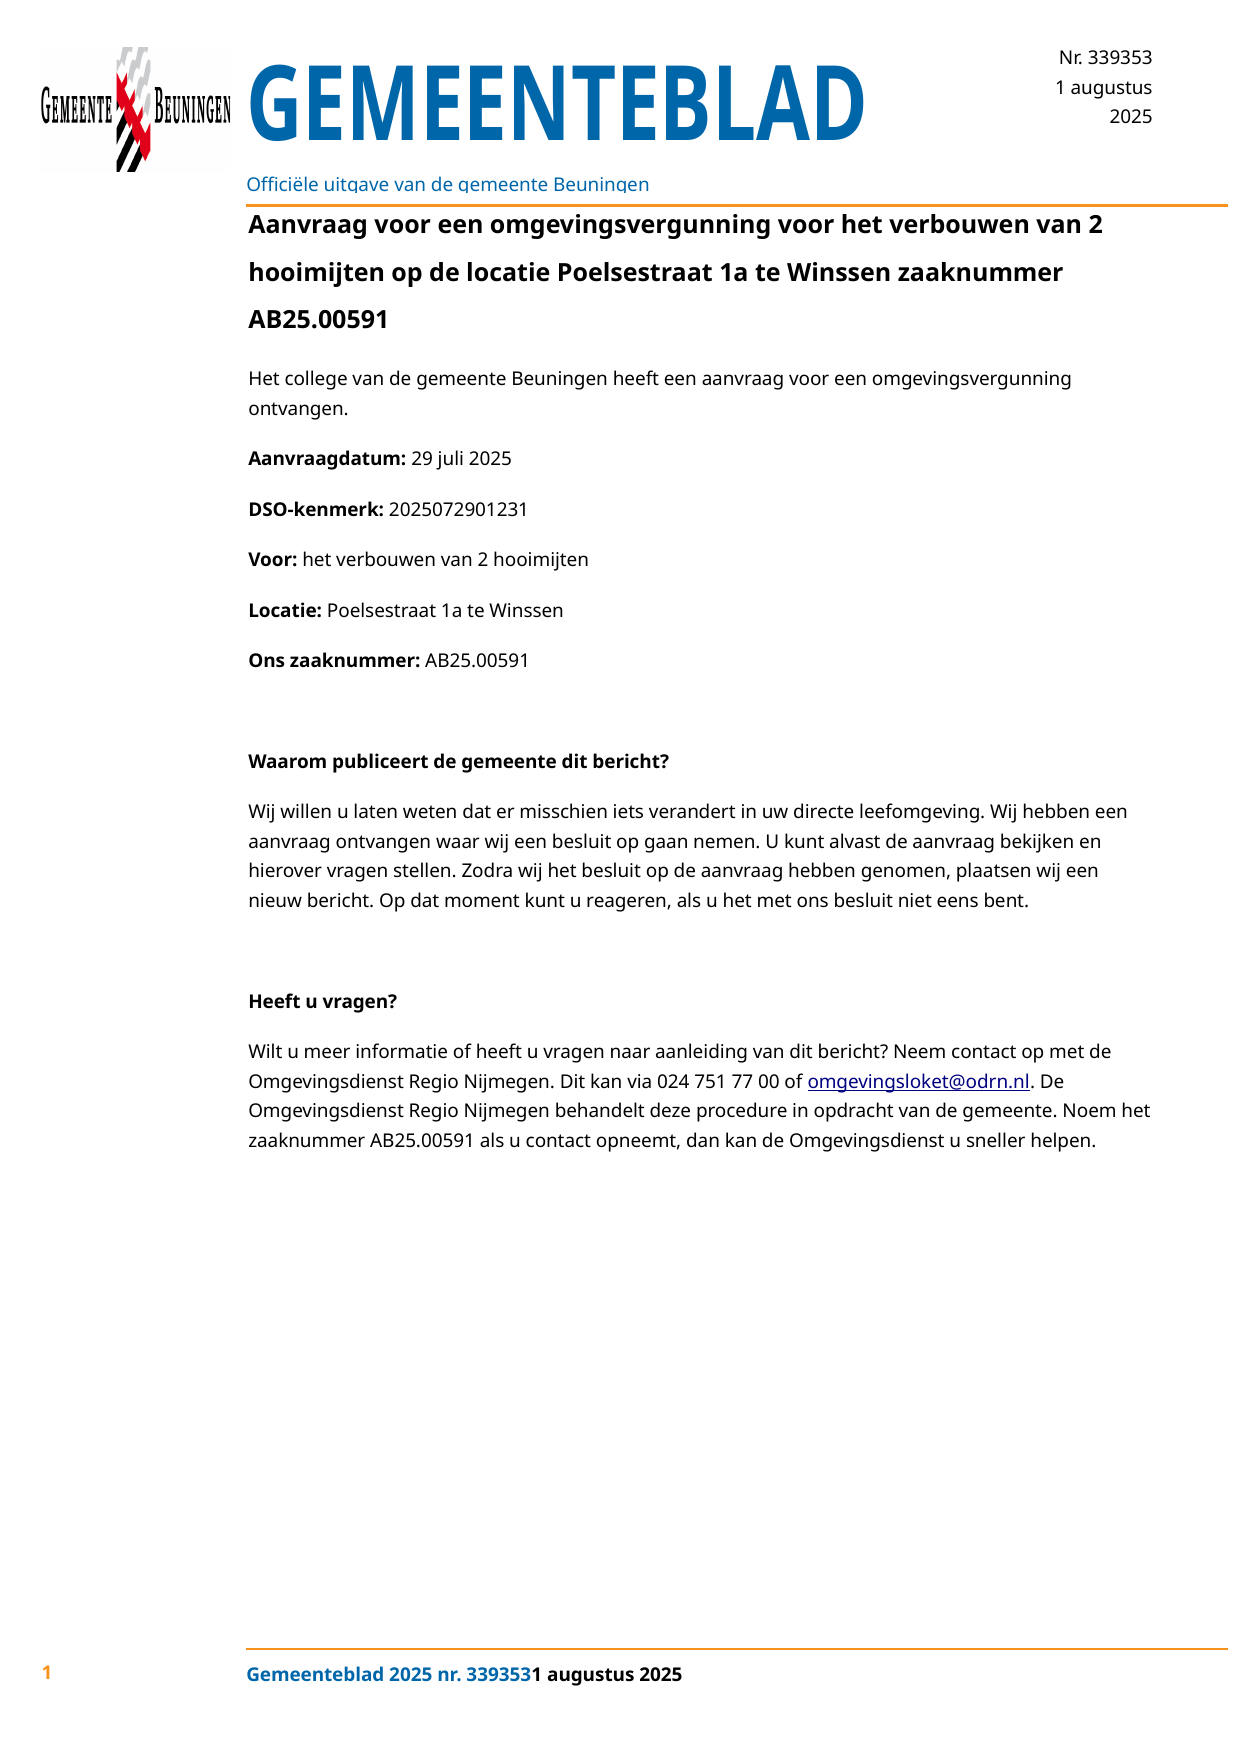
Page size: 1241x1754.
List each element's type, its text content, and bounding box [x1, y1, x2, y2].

text Aanvraag voor een omgevingsvergunning voor het verbouwen van 2 hooimijten op de locatie Poelsestraat 1a te Winssen zaaknummer AB25.00591 [248, 207, 1152, 336]
text Waarom publiceert de gemeente dit bericht? [248, 748, 1152, 774]
picture [41, 47, 231, 172]
text Heeft u vragen? [248, 988, 1152, 1014]
text DSO-kenmerk: 2025072901231 [248, 496, 1152, 522]
text Wilt u meer informatie of heeft u vragen naar aanleiding van dit bericht? Neem contact op met de Omgevingsdienst Regio Nijmegen. Dit kan via 024 751 77 00 of omgevingsloket@odrn.nl. De Omgevingsdienst Regio Nijmegen behandelt deze procedure in opdracht van de gemeente. Noem het zaaknummer AB25.00591 als u contact opneemt, dan kan de Omgevingsdienst u sneller helpen. [248, 1038, 1152, 1153]
text Voor: het verbouwen van 2 hooimijten [248, 546, 1152, 572]
text Locatie: Poelsestraat 1a te Winssen [248, 597, 1152, 622]
text Het college van de gemeente Beuningen heeft een aanvraag voor een omgevingsvergunning ontvangen. [248, 366, 1152, 421]
text Ons zaaknummer: AB25.00591 [248, 647, 1152, 673]
text Aanvraagdatum: 29 juli 2025 [248, 446, 1152, 471]
text Wij willen u laten weten dat er misschien iets verandert in uw directe leefomgeving. Wij hebben een aanvraag ontvangen waar wij een besluit op gaan nemen. U kunt alvast de aanvraag bekijken en hierover vragen stellen. Zodra wij het besluit op de aanvraag hebben genomen, plaatsen wij een nieuw bericht. Op dat moment kunt u reageren, als u het met ons besluit niet eens bent. [248, 798, 1152, 913]
